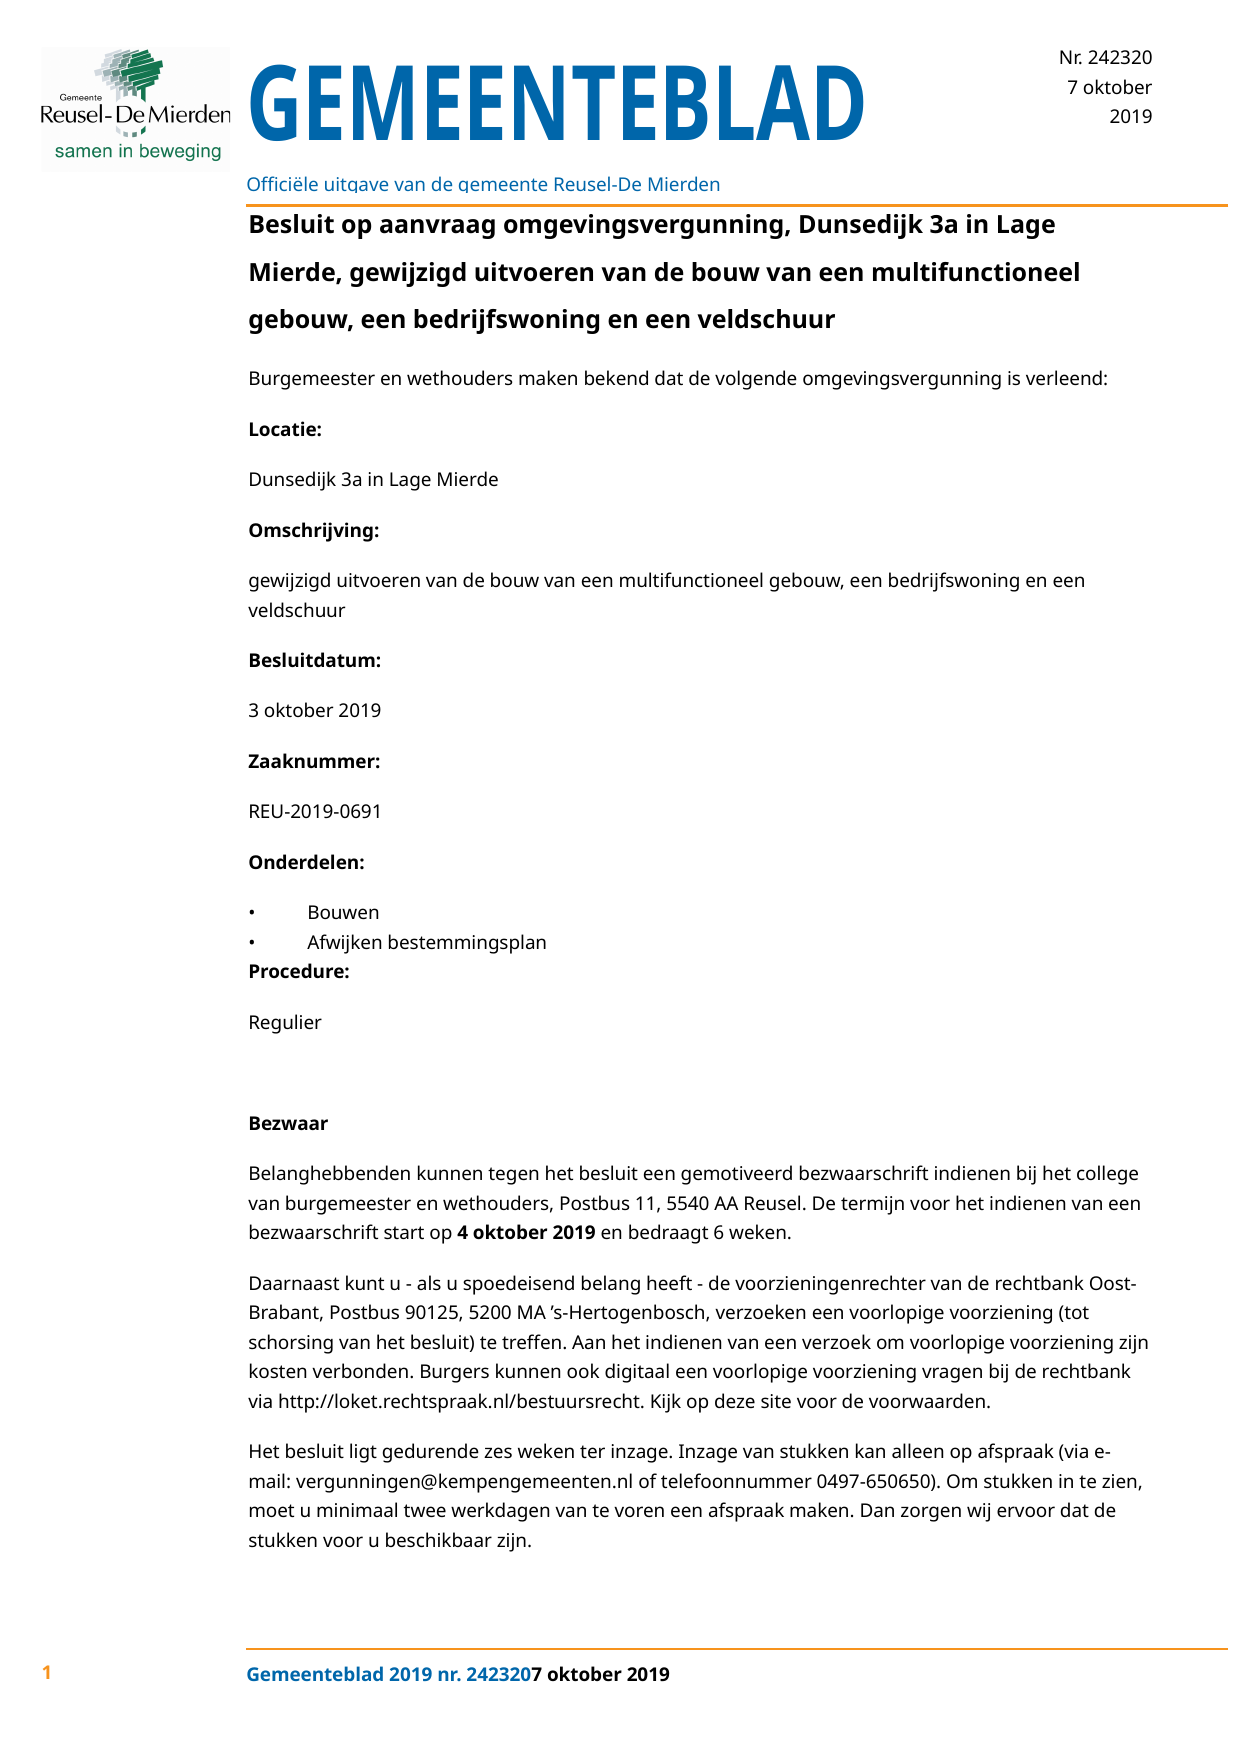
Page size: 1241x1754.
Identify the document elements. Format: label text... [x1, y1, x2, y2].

text REU-2019-0691 [248, 798, 1152, 824]
list Afwijken bestemmingsplan [248, 929, 1152, 954]
text Regulier [248, 1009, 1152, 1034]
picture [41, 47, 231, 172]
text Besluitdatum: [248, 647, 1152, 673]
text Besluit op aanvraag omgevingsvergunning, Dunsedijk 3a in Lage Mierde, gewijzigd uitvoeren van de bouw van een multifunctioneel gebouw, een bedrijfswoning en een veldschuur [248, 207, 1152, 336]
text Belanghebbenden kunnen tegen het besluit een gemotiveerd bezwaarschrift indienen bij het college van burgemeester en wethouders, Postbus 11, 5540 AA Reusel. De termijn voor het indienen van een bezwaarschrift start op 4 oktober 2019 en bedraagt 6 weken. [248, 1160, 1152, 1245]
text gewijzigd uitvoeren van de bouw van een multifunctioneel gebouw, een bedrijfswoning en een veldschuur [248, 567, 1152, 622]
text Dunsedijk 3a in Lage Mierde [248, 466, 1152, 492]
list Bouwen [248, 899, 1152, 925]
text Omschrijving: [248, 517, 1152, 542]
text Daarnaast kunt u - als u spoedeisend belang heeft - de voorzieningenrechter van de rechtbank Oost-Brabant, Postbus 90125, 5200 MA ’s-Hertogenbosch, verzoeken een voorlopige voorziening (tot schorsing van het besluit) te treffen. Aan het indienen van een verzoek om voorlopige voorziening zijn kosten verbonden. Burgers kunnen ook digitaal een voorlopige voorziening vragen bij de rechtbank via http://loket.rechtspraak.nl/bestuursrecht. Kijk op deze site voor de voorwaarden. [248, 1270, 1152, 1414]
text 3 oktober 2019 [248, 698, 1152, 723]
text Zaaknummer: [248, 748, 1152, 774]
text Het besluit ligt gedurende zes weken ter inzage. Inzage van stukken kan alleen op afspraak (via e-mail: vergunningen@kempengemeenten.nl of telefoonnummer 0497-650650). Om stukken in te zien, moet u minimaal twee werkdagen van te voren een afspraak maken. Dan zorgen wij ervoor dat de stukken voor u beschikbaar zijn. [248, 1438, 1152, 1553]
text Onderdelen: [248, 849, 1152, 874]
text Procedure: [248, 958, 1152, 984]
text Bezwaar [248, 1110, 1152, 1135]
text Burgemeester en wethouders maken bekend dat de volgende omgevingsvergunning is verleend: [248, 366, 1152, 391]
text Locatie: [248, 416, 1152, 442]
